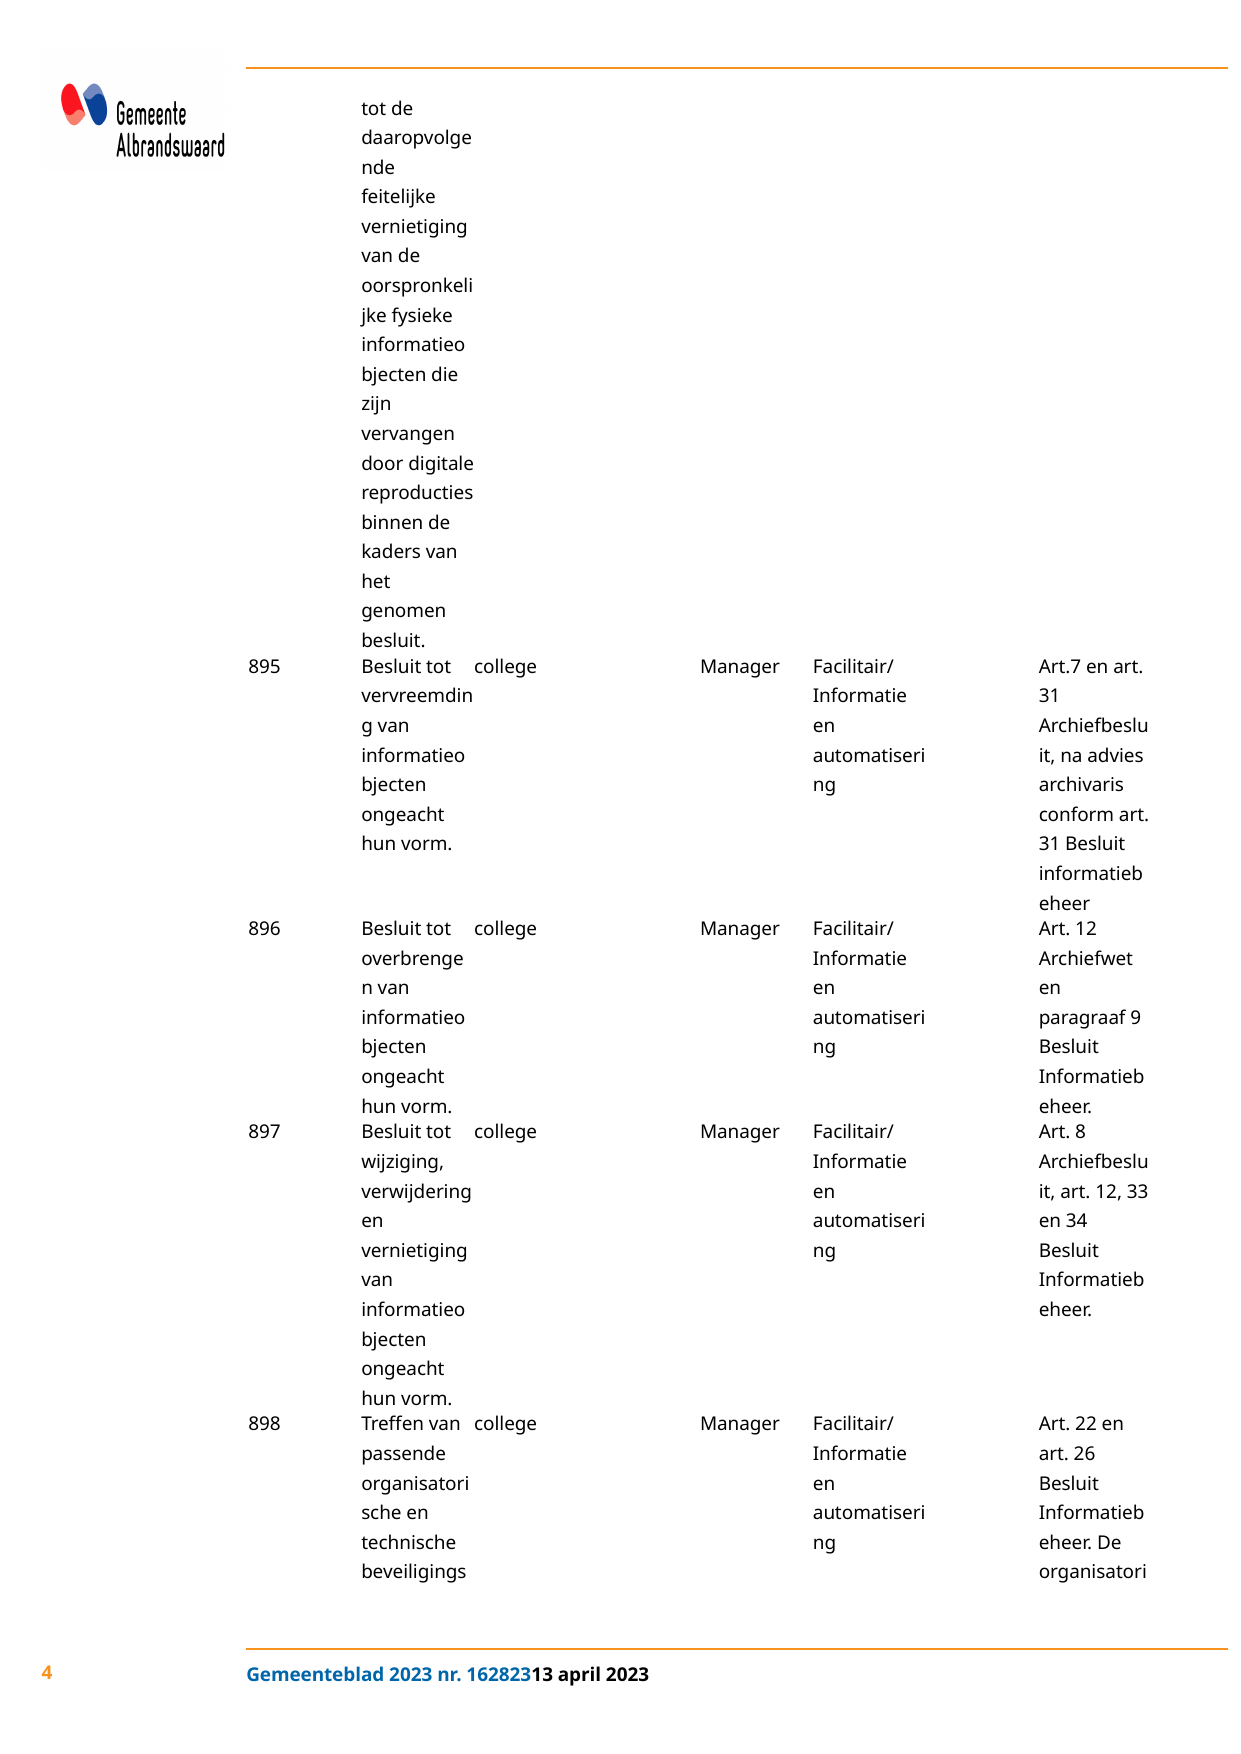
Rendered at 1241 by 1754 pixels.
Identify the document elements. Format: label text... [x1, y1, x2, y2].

table_cell Manager [700, 915, 813, 1119]
table_cell college [474, 653, 587, 915]
table_cell Facilitair/ Informatie en automatisering [813, 1119, 926, 1411]
table_cell [926, 1119, 1038, 1411]
table_cell tot de daaropvolgende feitelijke vernietiging van de oorspronkelijke fysieke informatieobjecten die zijn vervangen door digitale reproducties binnen de kaders van het genomen besluit. [361, 95, 474, 653]
table_cell 897 [248, 1119, 361, 1411]
table_cell college [474, 1119, 587, 1411]
table_cell Art.7 en art. 31 Archiefbesluit, na advies archivaris conform art. 31 Besluit informatiebeheer [1039, 653, 1152, 915]
table_cell Facilitair/ Informatie en automatisering [813, 915, 926, 1119]
table_cell 896 [248, 915, 361, 1119]
table_cell 895 [248, 653, 361, 915]
table_cell Besluit tot vervreemding van informatieobjecten ongeacht hun vorm. [361, 653, 474, 915]
table_cell Treffen van passende organisatorische en technische beveiligings [361, 1411, 474, 1584]
table_cell Besluit tot wijziging, verwijdering en vernietiging van informatieobjecten ongeacht hun vorm. [361, 1119, 474, 1411]
table_cell Besluit tot overbrengen van informatieobjecten ongeacht hun vorm. [361, 915, 474, 1119]
table_cell [587, 653, 700, 915]
table_cell [813, 95, 926, 653]
table_cell [587, 1411, 700, 1584]
table_cell Art. 12 Archiefwet en paragraaf 9 Besluit Informatiebeheer. [1039, 915, 1152, 1119]
table_cell college [474, 915, 587, 1119]
table_cell [474, 95, 587, 653]
table_cell [926, 95, 1038, 653]
table_cell Facilitair/ Informatie en automatisering [813, 653, 926, 915]
picture [41, 47, 231, 172]
table_cell Art. 22 en art. 26 Besluit Informatiebeheer. De organisatori [1039, 1411, 1152, 1584]
table_cell [926, 653, 1038, 915]
table_cell Manager [700, 1411, 813, 1584]
table_cell Manager [700, 653, 813, 915]
table_cell [1039, 95, 1152, 653]
table_cell [248, 95, 361, 653]
table_cell Facilitair/ Informatie en automatisering [813, 1411, 926, 1584]
table_cell Manager [700, 1119, 813, 1411]
table_cell Art. 8 Archiefbesluit, art. 12, 33 en 34 Besluit Informatiebeheer. [1039, 1119, 1152, 1411]
table_cell [926, 915, 1038, 1119]
table_cell [926, 1411, 1038, 1584]
table_cell [587, 1119, 700, 1411]
table_cell 898 [248, 1411, 361, 1584]
table_cell [700, 95, 813, 653]
table_cell college [474, 1411, 587, 1584]
table_cell [587, 915, 700, 1119]
table_cell [587, 95, 700, 653]
